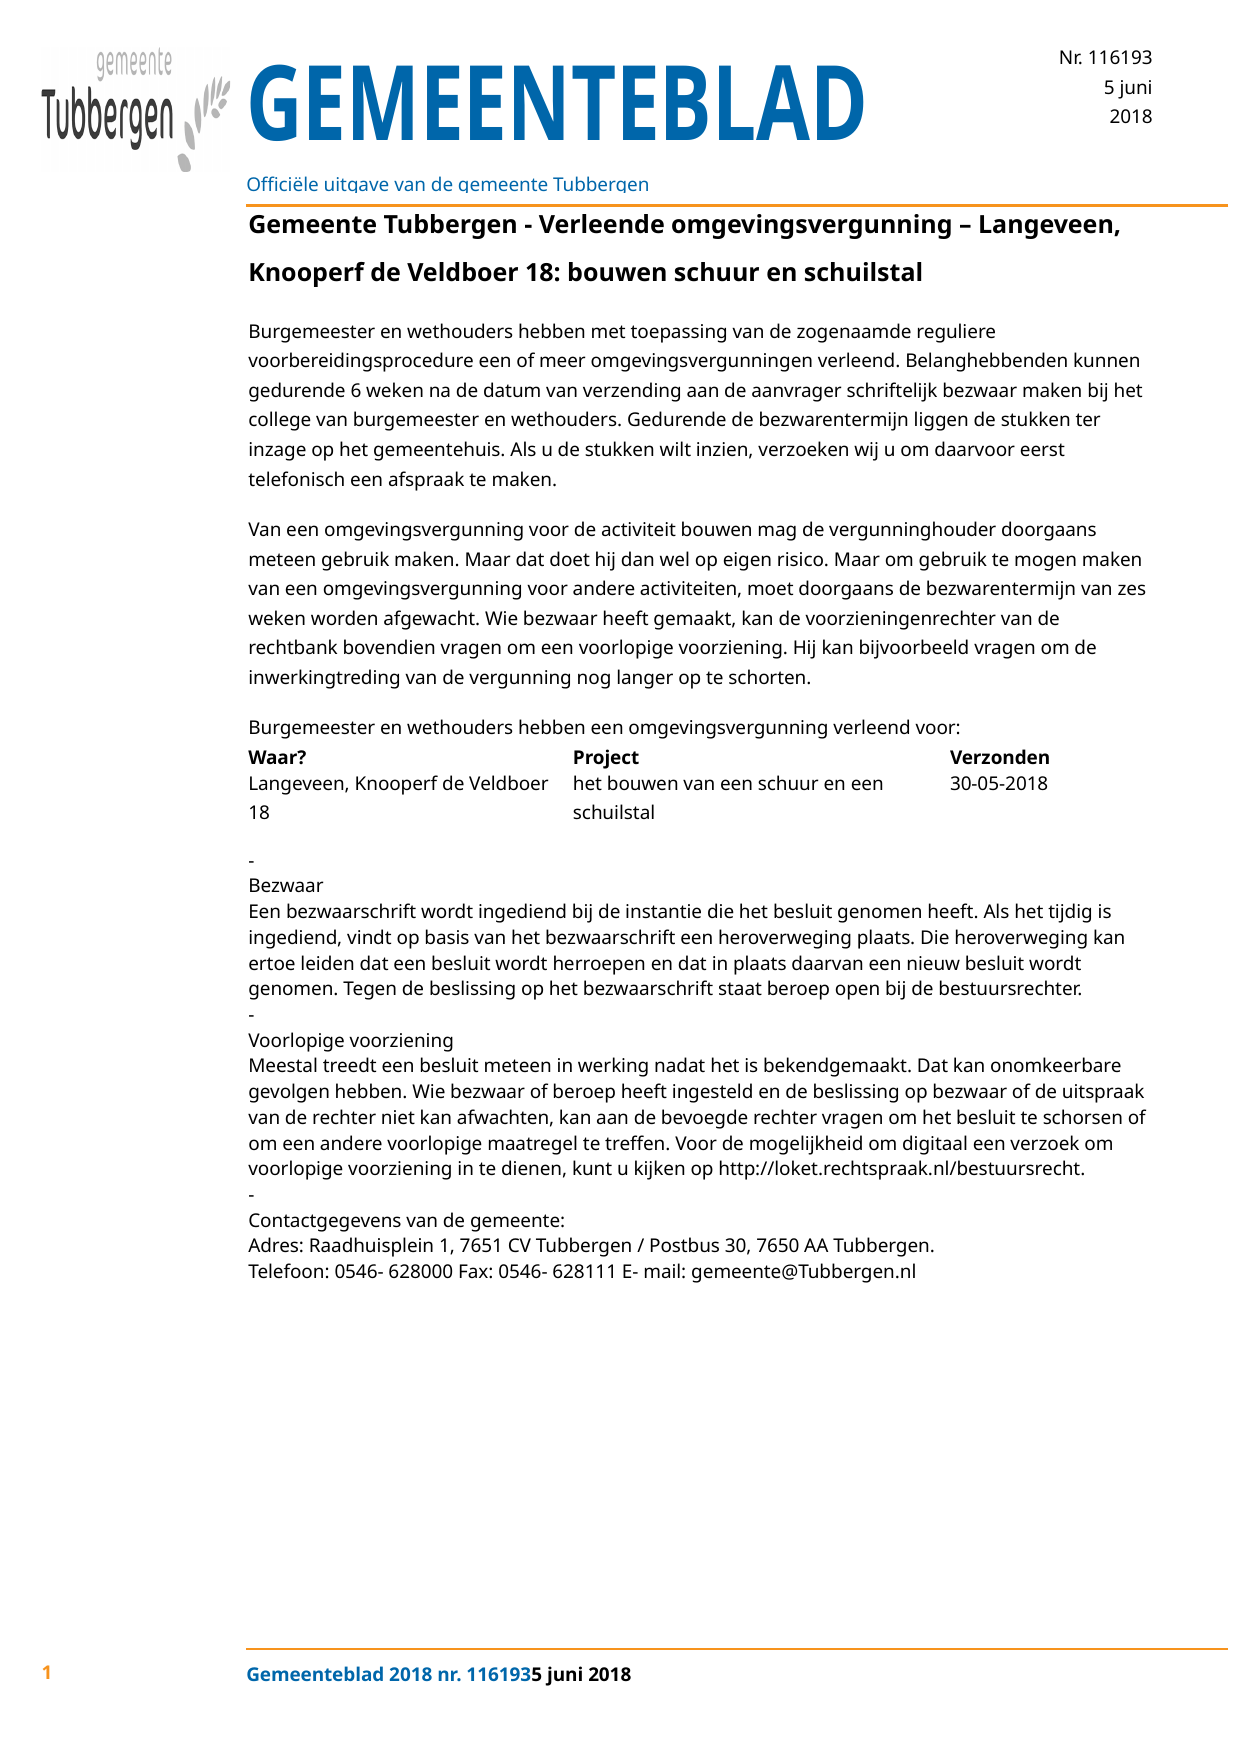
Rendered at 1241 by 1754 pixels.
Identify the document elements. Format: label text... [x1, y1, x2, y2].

text Meestal treedt een besluit meteen in werking nadat het is bekendgemaakt. Dat kan onomkeerbare gevolgen hebben. Wie bezwaar of beroep heeft ingesteld en de beslissing op bezwaar of de uitspraak van de rechter niet kan afwachten, kan aan de bevoegde rechter vragen om het besluit te schorsen of om een andere voorlopige maatregel te treffen. Voor de mogelijkheid om digitaal een verzoek om voorlopige voorziening in te dienen, kunt u kijken op http://loket.rechtspraak.nl/bestuursrecht. [248, 1053, 1152, 1181]
table_header Project [573, 744, 950, 770]
text Burgemeester en wethouders hebben een omgevingsvergunning verleend voor: [248, 714, 1152, 740]
text Bezwaar [248, 872, 1152, 898]
picture [41, 47, 231, 172]
text Telefoon: 0546- 628000 Fax: 0546- 628111 E- mail: gemeente@Tubbergen.nl [248, 1258, 1152, 1284]
table_header Waar? [248, 744, 573, 770]
table_header Verzonden [950, 744, 1152, 770]
text Gemeente Tubbergen - Verleende omgevingsvergunning – Langeveen, Knooperf de Veldboer 18: bouwen schuur en schuilstal [248, 207, 1152, 288]
text Voorlopige voorziening [248, 1027, 1152, 1053]
text Adres: Raadhuisplein 1, 7651 CV Tubbergen / Postbus 30, 7650 AA Tubbergen. [248, 1233, 1152, 1258]
table_cell 30-05-2018 [950, 770, 1152, 825]
text Contactgegevens van de gemeente: [248, 1207, 1152, 1233]
table_cell Langeveen, Knooperf de Veldboer 18 [248, 770, 573, 825]
table_cell het bouwen van een schuur en een schuilstal [573, 770, 950, 825]
text - [248, 1001, 1152, 1027]
text Burgemeester en wethouders hebben met toepassing van de zogenaamde reguliere voorbereidingsprocedure een of meer omgevingsvergunningen verleend. Belanghebbenden kunnen gedurende 6 weken na de datum van verzending aan de aanvrager schriftelijk bezwaar maken bij het college van burgemeester en wethouders. Gedurende de bezwarentermijn liggen de stukken ter inzage op het gemeentehuis. Als u de stukken wilt inzien, verzoeken wij u om daarvoor eerst telefonisch een afspraak te maken. [248, 318, 1152, 492]
text Een bezwaarschrift wordt ingediend bij de instantie die het besluit genomen heeft. Als het tijdig is ingediend, vindt op basis van het bezwaarschrift een heroverweging plaats. Die heroverweging kan ertoe leiden dat een besluit wordt herroepen en dat in plaats daarvan een nieuw besluit wordt genomen. Tegen de beslissing op het bezwaarschrift staat beroep open bij de bestuursrechter. [248, 898, 1152, 1001]
text - [248, 847, 1152, 872]
text - [248, 1181, 1152, 1207]
text Van een omgevingsvergunning voor de activiteit bouwen mag de vergunninghouder doorgaans meteen gebruik maken. Maar dat doet hij dan wel op eigen risico. Maar om gebruik te mogen maken van een omgevingsvergunning voor andere activiteiten, moet doorgaans de bezwarentermijn van zes weken worden afgewacht. Wie bezwaar heeft gemaakt, kan de voorzieningenrechter van de rechtbank bovendien vragen om een voorlopige voorziening. Hij kan bijvoorbeeld vragen om de inwerkingtreding van de vergunning nog langer op te schorten. [248, 516, 1152, 690]
